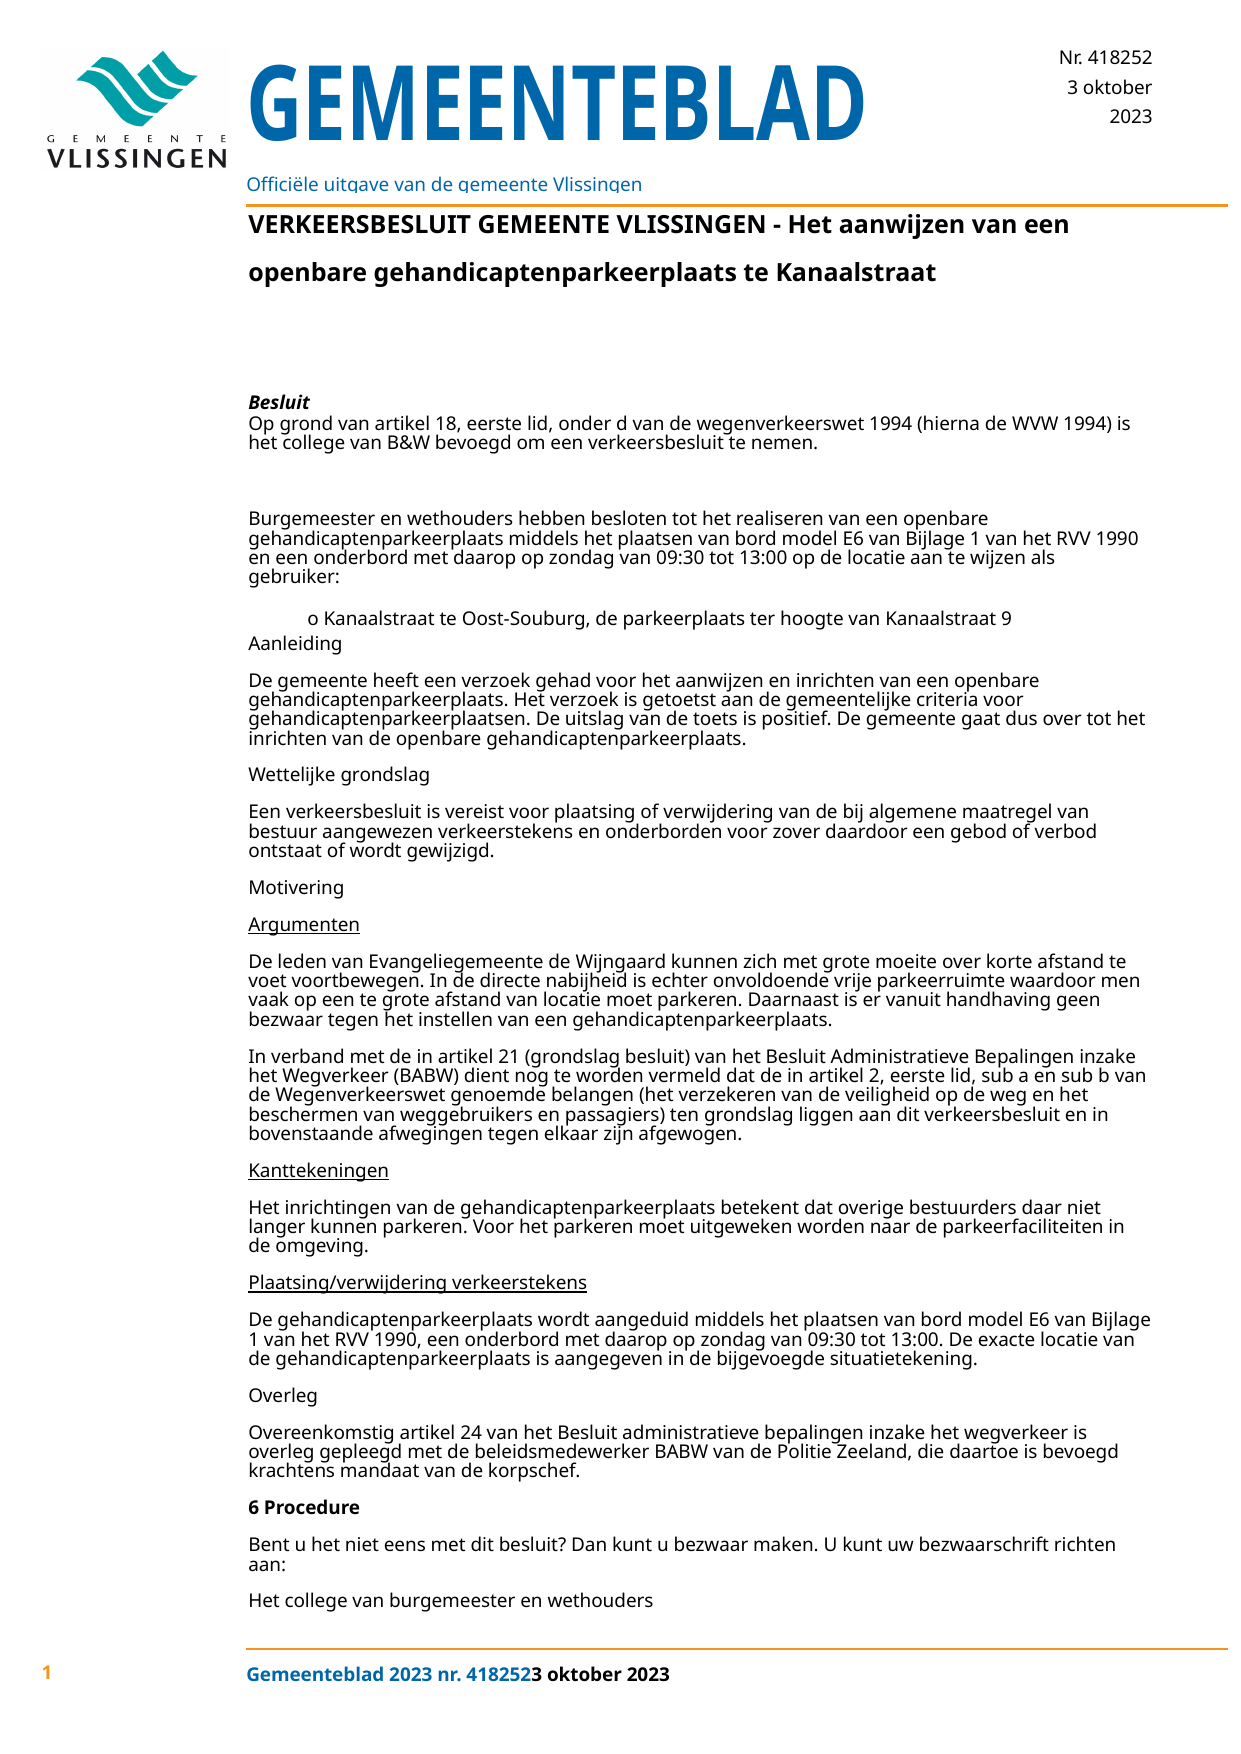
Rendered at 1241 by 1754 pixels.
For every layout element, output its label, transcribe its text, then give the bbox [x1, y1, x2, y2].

text De gemeente heeft een verzoek gehad voor het aanwijzen en inrichten van een openbare gehandicaptenparkeerplaats. Het verzoek is getoetst aan de gemeentelijke criteria voor gehandicaptenparkeerplaatsen. De uitslag van de toets is positief. De gemeente gaat dus over tot het inrichten van de openbare gehandicaptenparkeerplaats. [248, 672, 1152, 749]
text Plaatsing/verwijdering verkeerstekens [248, 1274, 1152, 1293]
text Op grond van artikel 18, eerste lid, onder d van de wegenverkeerswet 1994 (hierna de WVW 1994) is het college van B&W bevoegd om een verkeersbesluit te nemen. [248, 415, 1152, 453]
text Wettelijke grondslag [248, 766, 1152, 786]
text Motivering [248, 879, 1152, 898]
text Burgemeester en wethouders hebben besloten tot het realiseren van een openbare gehandicaptenparkeerplaats middels het plaatsen van bord model E6 van Bijlage 1 van het RVV 1990 en een onderbord met daarop op zondag van 09:30 tot 13:00 op de locatie aan te wijzen als gebruiker: [248, 510, 1152, 587]
text Het inrichtingen van de gehandicaptenparkeerplaats betekent dat overige bestuurders daar niet langer kunnen parkeren. Voor het parkeren moet uitgeweken worden naar de parkeerfaciliteiten in de omgeving. [248, 1199, 1152, 1257]
text De leden van Evangeliegemeente de Wijngaard kunnen zich met grote moeite over korte afstand te voet voortbewegen. In de directe nabijheid is echter onvoldoende vrije parkeerruimte waardoor men vaak op een te grote afstand van locatie moet parkeren. Daarnaast is er vanuit handhaving geen bezwaar tegen het instellen van een gehandicaptenparkeerplaats. [248, 953, 1152, 1030]
text Bent u het niet eens met dit besluit? Dan kunt u bezwaar maken. U kunt uw bezwaarschrift richten aan: [248, 1536, 1152, 1575]
text 6 Procedure [248, 1499, 1152, 1518]
text Overeenkomstig artikel 24 van het Besluit administratieve bepalingen inzake het wegverkeer is overleg gepleegd met de beleidsmedewerker BABW van de Politie Zeeland, die daartoe is bevoegd krachtens mandaat van de korpschef. [248, 1424, 1152, 1482]
text Een verkeersbesluit is vereist voor plaatsing of verwijdering van de bij algemene maatregel van bestuur aangewezen verkeerstekens en onderborden voor zover daardoor een gebod of verbod ontstaat of wordt gewijzigd. [248, 803, 1152, 861]
text De gehandicaptenparkeerplaats wordt aangeduid middels het plaatsen van bord model E6 van Bijlage 1 van het RVV 1990, een onderbord met daarop op zondag van 09:30 tot 13:00. De exacte locatie van de gehandicaptenparkeerplaats is aangegeven in de bijgevoegde situatietekening. [248, 1311, 1152, 1369]
text Argumenten [248, 916, 1152, 935]
text Aanleiding [248, 635, 1152, 654]
text VERKEERSBESLUIT GEMEENTE VLISSINGEN - Het aanwijzen van een openbare gehandicaptenparkeerplaats te Kanaalstraat [248, 207, 1152, 288]
text Kanttekeningen [248, 1162, 1152, 1181]
text In verband met de in artikel 21 (grondslag besluit) van het Besluit Administratieve Bepalingen inzake het Wegverkeer (BABW) dient nog te worden vermeld dat de in artikel 2, eerste lid, sub a en sub b van de Wegenverkeerswet genoemde belangen (het verzekeren van de veiligheid op de weg en het beschermen van weggebruikers en passagiers) ten grondslag liggen aan dit verkeersbesluit en in bovenstaande afwegingen tegen elkaar zijn afgewogen. [248, 1048, 1152, 1144]
text Het college van burgemeester en wethouders [248, 1592, 1152, 1612]
picture [41, 47, 231, 172]
text Overleg [248, 1387, 1152, 1406]
list o Kanaalstraat te Oost-Souburg, de parkeerplaats ter hoogte van Kanaalstraat 9 [248, 605, 1152, 631]
text Besluit [248, 389, 1152, 415]
